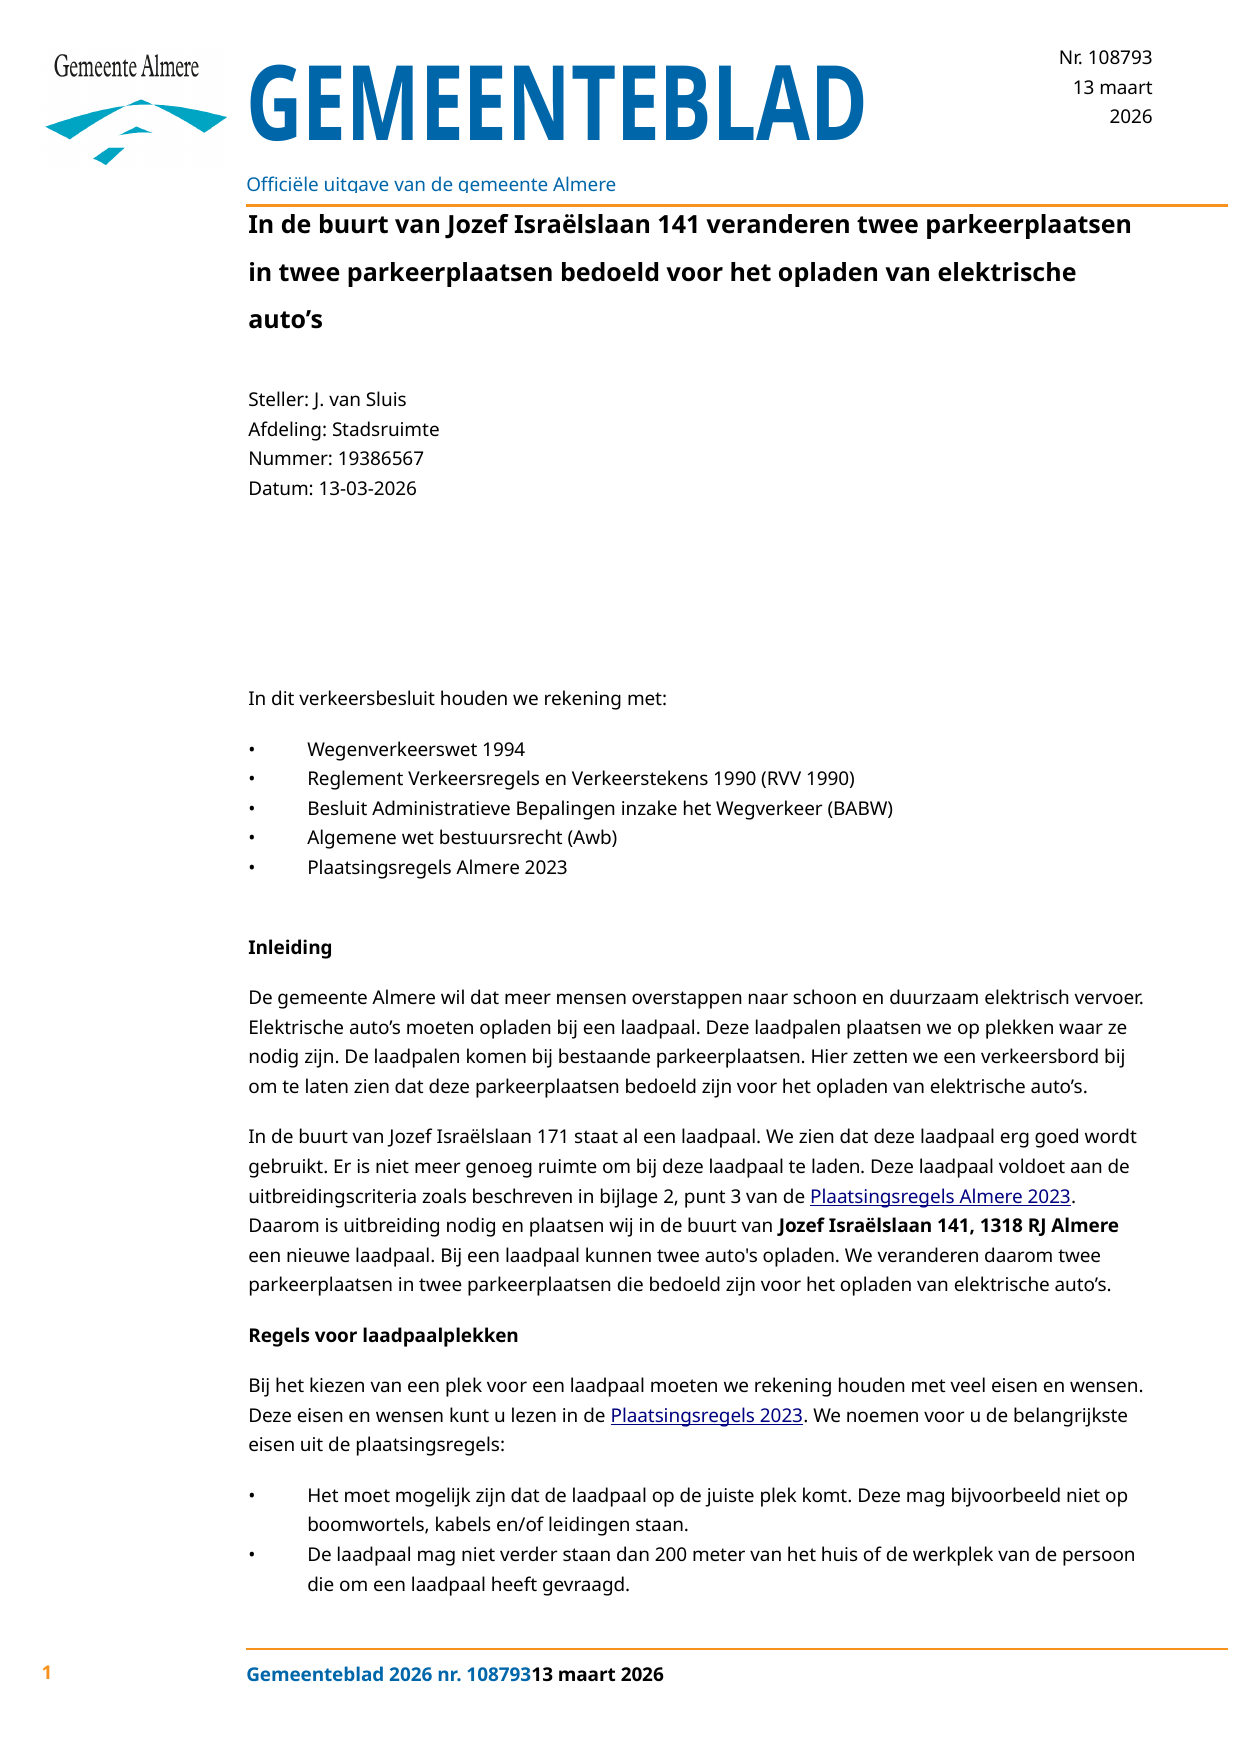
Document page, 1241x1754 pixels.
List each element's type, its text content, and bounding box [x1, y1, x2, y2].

list Het moet mogelijk zijn dat de laadpaal op de juiste plek komt. Deze mag bijvoorbeeld niet op boomwortels, kabels en/of leidingen staan. [248, 1482, 1152, 1537]
text In de buurt van Jozef Israëlslaan 171 staat al een laadpaal. We zien dat deze laadpaal erg goed wordt gebruikt. Er is niet meer genoeg ruimte om bij deze laadpaal te laden. Deze laadpaal voldoet aan de uitbreidingscriteria zoals beschreven in bijlage 2, punt 3 van de Plaatsingsregels Almere 2023. Daarom is uitbreiding nodig en plaatsen wij in de buurt van Jozef Israëlslaan 141, 1318 RJ Almere een nieuwe laadpaal. Bij een laadpaal kunnen twee auto's opladen. We veranderen daarom twee parkeerplaatsen in twee parkeerplaatsen die bedoeld zijn voor het opladen van elektrische auto’s. [248, 1124, 1152, 1297]
text Regels voor laadpaalplekken [248, 1322, 1152, 1348]
list Algemene wet bestuursrecht (Awb) [248, 824, 1152, 850]
list De laadpaal mag niet verder staan dan 200 meter van het huis of de werkplek van de persoon die om een laadpaal heeft gevraagd. [248, 1541, 1152, 1597]
text In de buurt van Jozef Israëlslaan 141 veranderen twee parkeerplaatsen in twee parkeerplaatsen bedoeld voor het opladen van elektrische auto’s [248, 207, 1152, 336]
text Datum: 13-03-2026 [248, 475, 1152, 501]
text Nummer: 19386567 [248, 445, 1152, 471]
text Bij het kiezen van een plek voor een laadpaal moeten we rekening houden met veel eisen en wensen. Deze eisen en wensen kunt u lezen in de Plaatsingsregels 2023. We noemen voor u de belangrijkste eisen uit de plaatsingsregels: [248, 1372, 1152, 1457]
text Inleiding [248, 934, 1152, 960]
text In dit verkeersbesluit houden we rekening met: [248, 685, 1152, 711]
list Reglement Verkeersregels en Verkeerstekens 1990 (RVV 1990) [248, 765, 1152, 791]
text Afdeling: Stadsruimte [248, 416, 1152, 442]
text Steller: J. van Sluis [248, 386, 1152, 412]
list Besluit Administratieve Bepalingen inzake het Wegverkeer (BABW) [248, 795, 1152, 821]
text De gemeente Almere wil dat meer mensen overstappen naar schoon en duurzaam elektrisch vervoer. Elektrische auto’s moeten opladen bij een laadpaal. Deze laadpalen plaatsen we op plekken waar ze nodig zijn. De laadpalen komen bij bestaande parkeerplaatsen. Hier zetten we een verkeersbord bij om te laten zien dat deze parkeerplaatsen bedoeld zijn voor het opladen van elektrische auto’s. [248, 984, 1152, 1099]
list Plaatsingsregels Almere 2023 [248, 854, 1152, 880]
list Wegenverkeerswet 1994 [248, 736, 1152, 762]
picture [41, 47, 231, 172]
